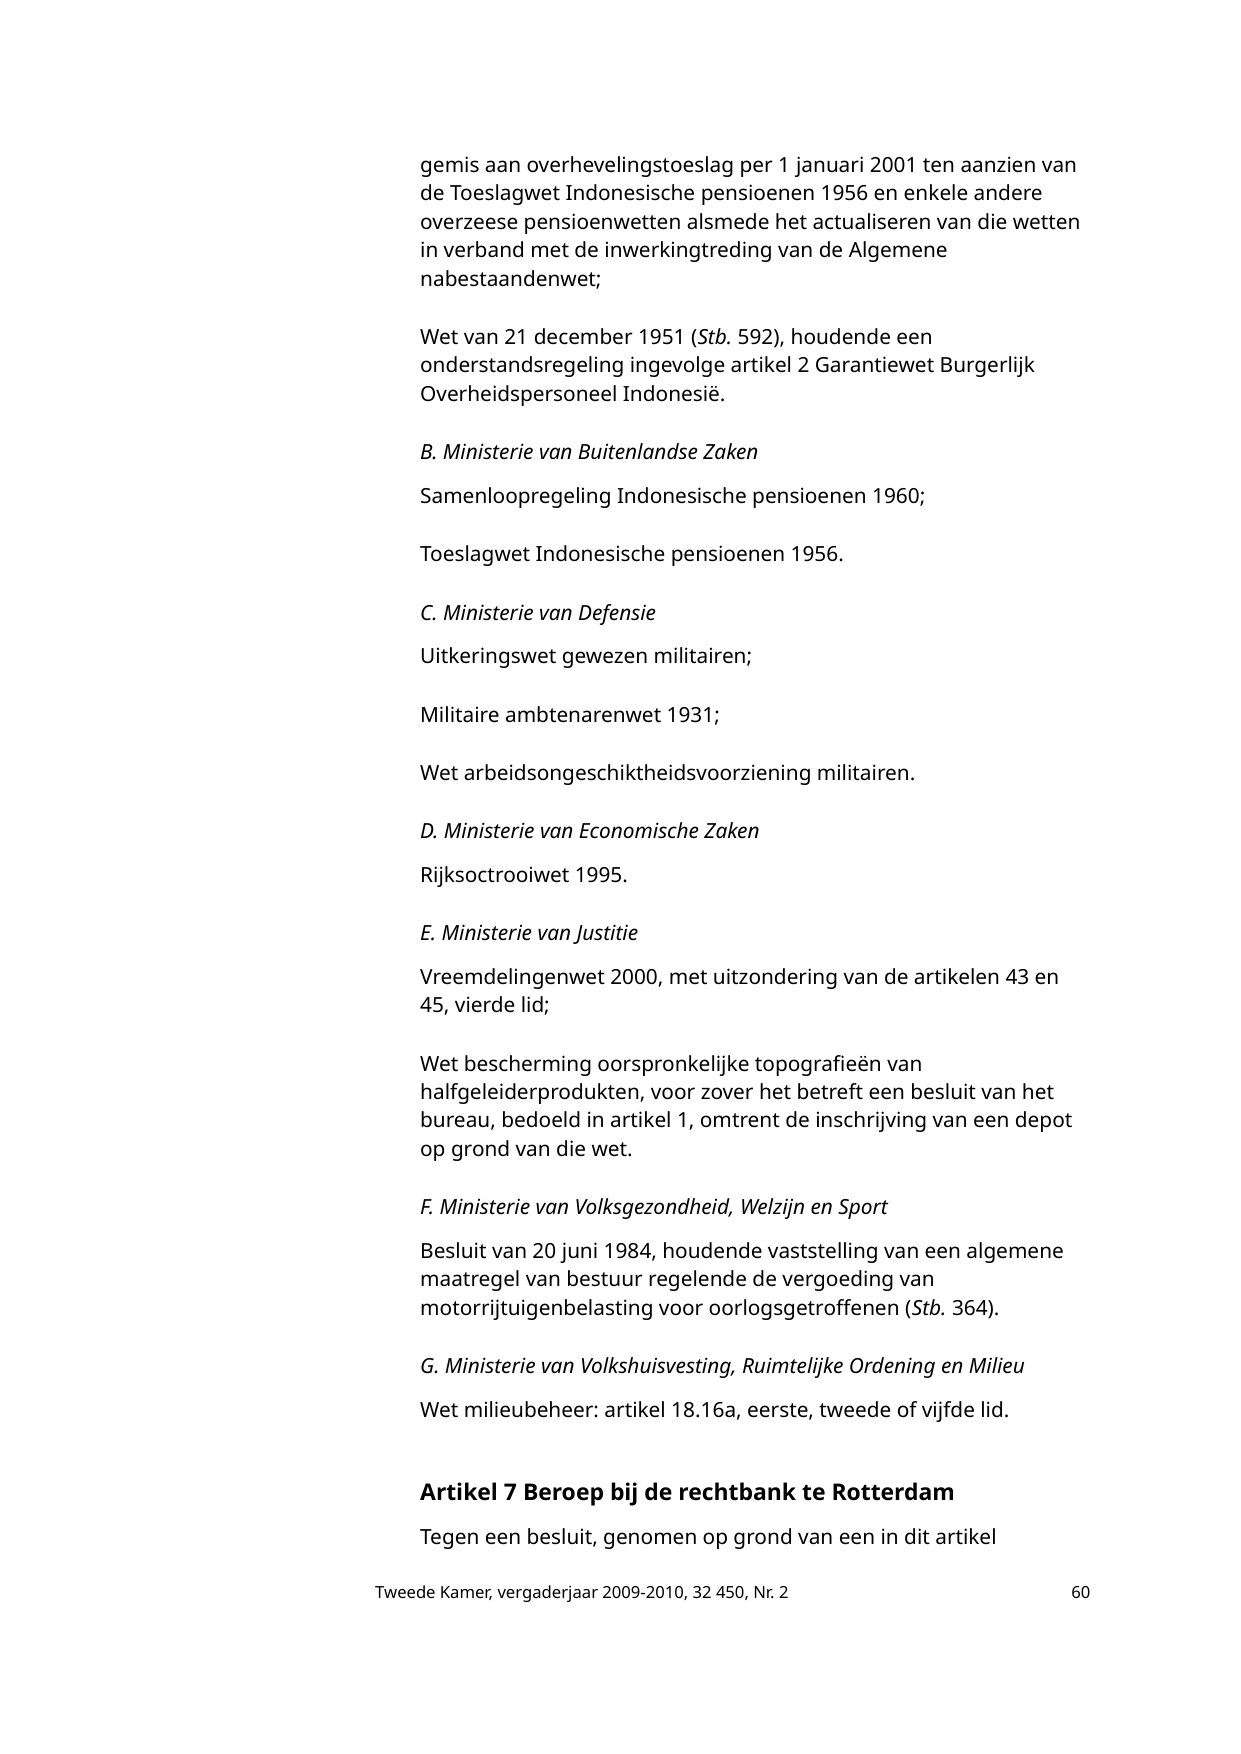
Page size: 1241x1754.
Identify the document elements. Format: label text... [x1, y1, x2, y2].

text B. Ministerie van Buitenlandse Zaken [420, 437, 1090, 466]
text Wet bescherming oorspronkelijke topografieën van halfgeleiderprodukten, voor zover het betreft een besluit van het bureau, bedoeld in artikel 1, omtrent de inschrijving van een depot op grond van die wet. [420, 1049, 1090, 1162]
text Tegen een besluit, genomen op grond van een in dit artikel [420, 1522, 1090, 1550]
text Wet van 21 december 1951 (Stb. 592), houdende een onderstandsregeling ingevolge artikel 2 Garantiewet Burgerlijk Overheidspersoneel Indonesië. [420, 322, 1090, 407]
text Besluit van 20 juni 1984, houdende vaststelling van een algemene maatregel van bestuur regelende de vergoeding van motorrijtuigenbelasting voor oorlogsgetroffenen (Stb. 364). [420, 1236, 1090, 1321]
text Rijksoctrooiwet 1995. [420, 860, 1090, 888]
text Samenloopregeling Indonesische pensioenen 1960; [420, 481, 1090, 509]
text Wet arbeidsongeschiktheidsvoorziening militairen. [420, 758, 1090, 787]
subtitle Artikel 7 Beroep bij de rechtbank te Rotterdam [420, 1476, 1090, 1507]
text D. Ministerie van Economische Zaken [420, 817, 1090, 845]
text Uitkeringswet gewezen militairen; [420, 641, 1090, 670]
text Toeslagwet Indonesische pensioenen 1956. [420, 539, 1090, 568]
text E. Ministerie van Justitie [420, 918, 1090, 947]
text F. Ministerie van Volksgezondheid, Welzijn en Sport [420, 1192, 1090, 1221]
text Militaire ambtenarenwet 1931; [420, 700, 1090, 728]
text Vreemdelingenwet 2000, met uitzondering van de artikelen 43 en 45, vierde lid; [420, 962, 1090, 1019]
text gemis aan overhevelingstoeslag per 1 januari 2001 ten aanzien van de Toeslagwet Indonesische pensioenen 1956 en enkele andere overzeese pensioenwetten alsmede het actualiseren van die wetten in verband met de inwerkingtreding van de Algemene nabestaandenwet; [420, 150, 1090, 292]
text Wet milieubeheer: artikel 18.16a, eerste, tweede of vijfde lid. [420, 1395, 1090, 1423]
text G. Ministerie van Volkshuisvesting, Ruimtelijke Ordening en Milieu [420, 1351, 1090, 1380]
text C. Ministerie van Defensie [420, 598, 1090, 626]
